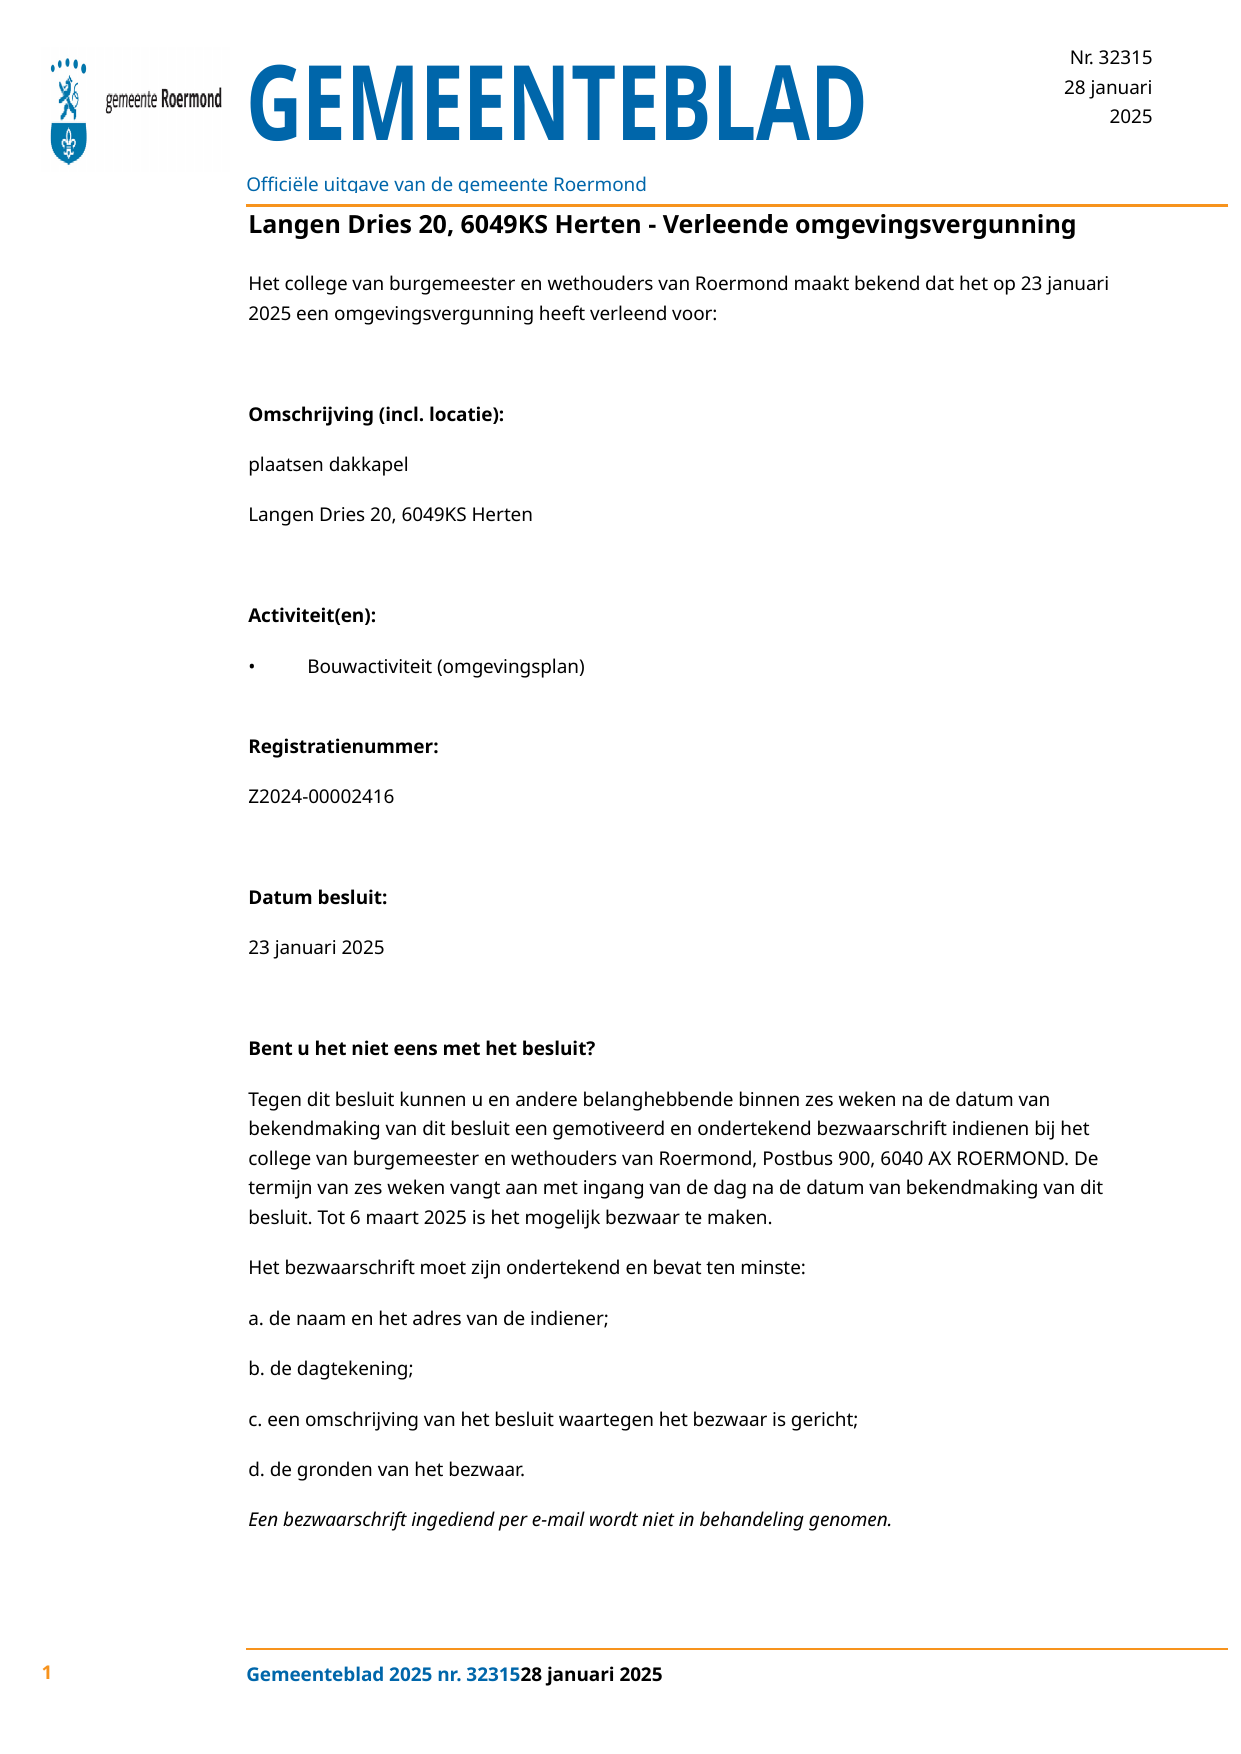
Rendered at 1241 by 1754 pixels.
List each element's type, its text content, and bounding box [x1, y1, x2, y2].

text c. een omschrijving van het besluit waartegen het bezwaar is gericht; [248, 1406, 1152, 1431]
text a. de naam en het adres van de indiener; [248, 1305, 1152, 1331]
text plaatsen dakkapel [248, 451, 1152, 477]
picture [41, 47, 231, 172]
text Z2024-00002416 [248, 783, 1152, 809]
text Het bezwaarschrift moet zijn ondertekend en bevat ten minste: [248, 1254, 1152, 1280]
text b. de dagtekening; [248, 1355, 1152, 1381]
text Een bezwaarschrift ingediend per e-mail wordt niet in behandeling genomen. [248, 1507, 1152, 1532]
text Langen Dries 20, 6049KS Herten [248, 502, 1152, 527]
text Tegen dit besluit kunnen u en andere belanghebbende binnen zes weken na de datum van bekendmaking van dit besluit een gemotiveerd en ondertekend bezwaarschrift indienen bij het college van burgemeester en wethouders van Roermond, Postbus 900, 6040 AX ROERMOND. De termijn van zes weken vangt aan met ingang van de dag na de datum van bekendmaking van dit besluit. Tot 6 maart 2025 is het mogelijk bezwaar te maken. [248, 1086, 1152, 1230]
text d. de gronden van het bezwaar. [248, 1456, 1152, 1482]
text Registratienummer: [248, 733, 1152, 758]
text Datum besluit: [248, 884, 1152, 910]
text Activiteit(en): [248, 602, 1152, 628]
list Bouwactiviteit (omgevingsplan) [248, 653, 1152, 678]
text Het college van burgemeester en wethouders van Roermond maakt bekend dat het op 23 januari 2025 een omgevingsvergunning heeft verleend voor: [248, 270, 1152, 326]
text Langen Dries 20, 6049KS Herten - Verleende omgevingsvergunning [248, 207, 1152, 241]
text 23 januari 2025 [248, 934, 1152, 960]
text Omschrijving (incl. locatie): [248, 401, 1152, 426]
text Bent u het niet eens met het besluit? [248, 1035, 1152, 1061]
